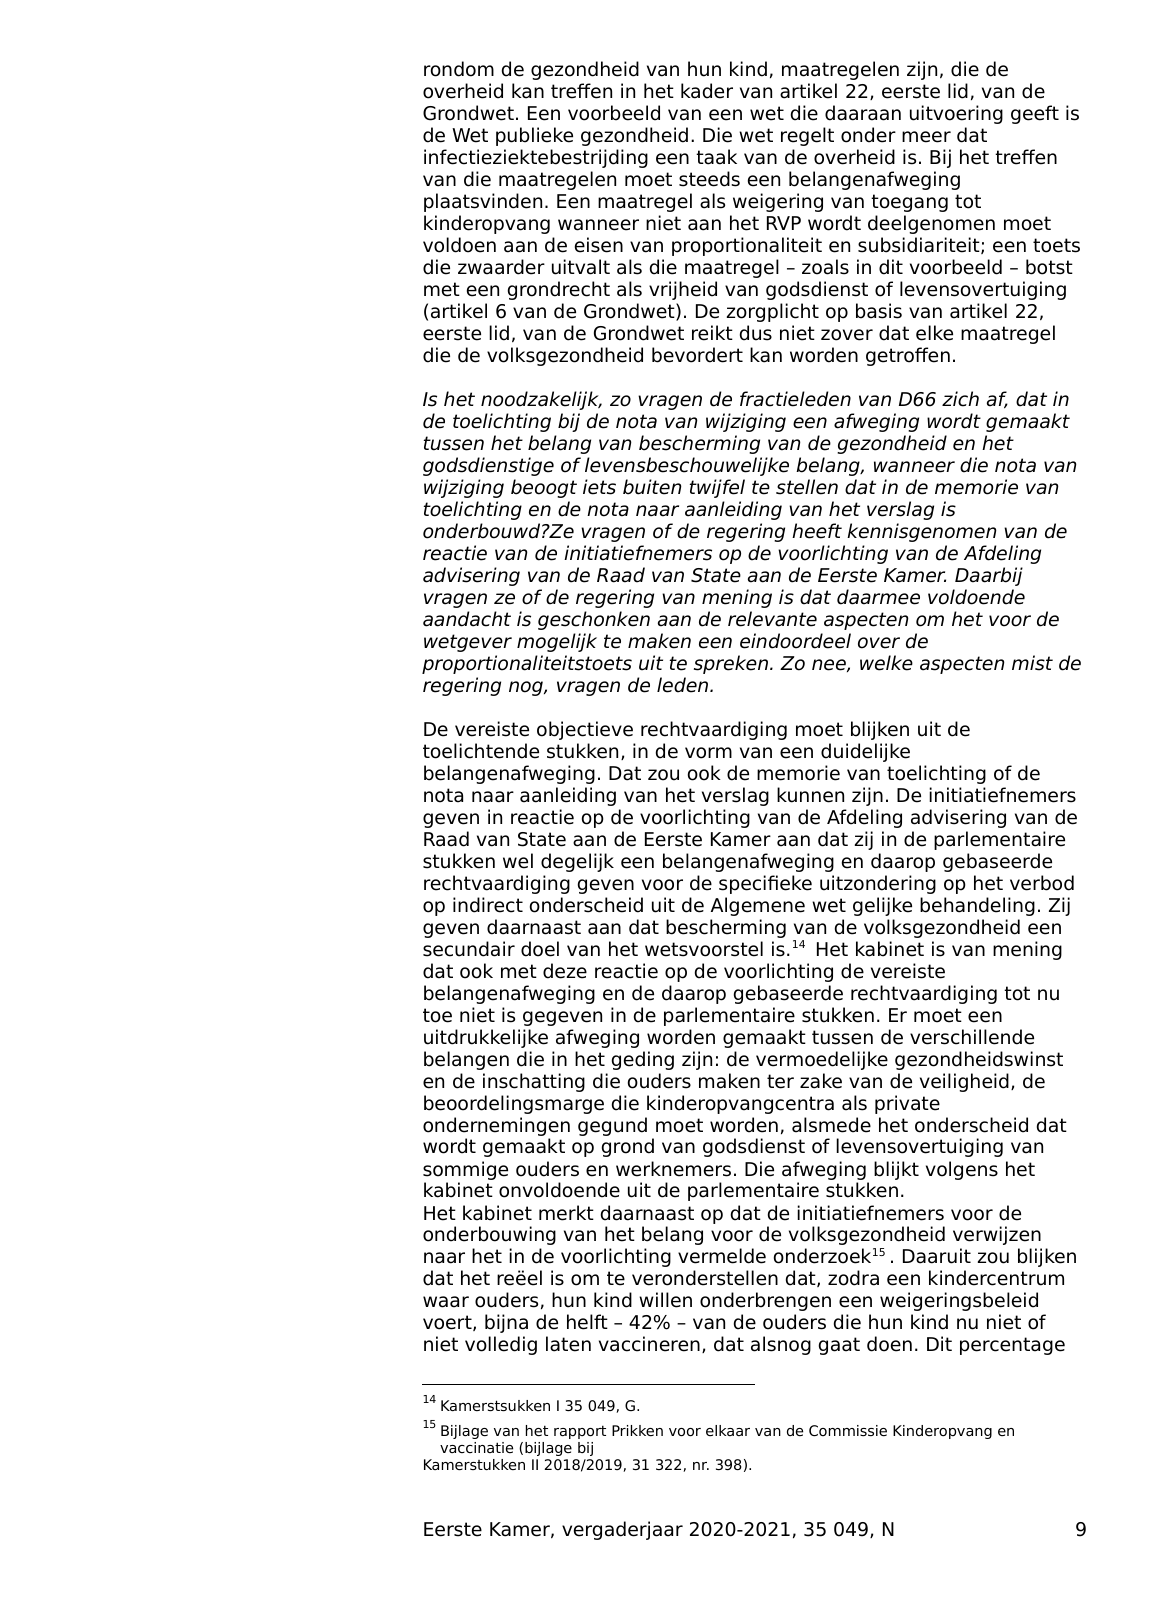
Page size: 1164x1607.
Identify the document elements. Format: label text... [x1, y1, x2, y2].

text Is het noodzakelijk, zo vragen de fractieleden van D66 zich af, dat in de toelichting bij de nota van wijziging een afweging wordt gemaakt tussen het belang van bescherming van de gezondheid en het godsdienstige of levensbeschouwelijke belang, wanneer die nota van wijziging beoogt iets buiten twijfel te stellen dat in de memorie van toelichting en de nota naar aanleiding van het verslag is onderbouwd?Ze vragen of de regering heeft kennisgenomen van de reactie van de initiatiefnemers op de voorlichting van de Afdeling advisering van de Raad van State aan de Eerste Kamer. Daarbij vragen ze of de regering van mening is dat daarmee voldoende aandacht is geschonken aan de relevante aspecten om het voor de wetgever mogelijk te maken een eindoordeel over de proportionaliteitstoets uit te spreken. Zo nee, welke aspecten mist de regering nog, vragen de leden. [422, 389, 1087, 697]
text Kamerstsukken I 35 049, G. [422, 1393, 1087, 1416]
text De vereiste objectieve rechtvaardiging moet blijken uit de toelichtende stukken, in de vorm van een duidelijke belangenafweging. Dat zou ook de memorie van toelichting of de nota naar aanleiding van het verslag kunnen zijn. De initiatiefnemers geven in reactie op de voorlichting van de Afdeling advisering van de Raad van State aan de Eerste Kamer aan dat zij in de parlementaire stukken wel degelijk een belangenafweging en daarop gebaseerde rechtvaardiging geven voor de specifieke uitzondering op het verbod op indirect onderscheid uit de Algemene wet gelijke behandeling. Zij geven daarnaast aan dat bescherming van de volksgezondheid een secundair doel van het wetsvoorstel is. Het kabinet is van mening dat ook met deze reactie op de voorlichting de vereiste belangenafweging en de daarop gebaseerde rechtvaardiging tot nu toe niet is gegeven in de parlementaire stukken. Er moet een uitdrukkelijke afweging worden gemaakt tussen de verschillende belangen die in het geding zijn: de vermoedelijke gezondheidswinst en de inschatting die ouders maken ter zake van de veiligheid, de beoordelingsmarge die kinderopvangcentra als private ondernemingen gegund moet worden, alsmede het onderscheid dat wordt gemaakt op grond van godsdienst of levensovertuiging van sommige ouders en werknemers. Die afweging blijkt volgens het kabinet onvoldoende uit de parlementaire stukken. [422, 719, 1087, 1202]
text Het kabinet merkt daarnaast op dat de initiatiefnemers voor de onderbouwing van het belang voor de volksgezondheid verwijzen naar het in de voorlichting vermelde onderzoek. Daaruit zou blijken dat het reëel is om te veronderstellen dat, zodra een kindercentrum waar ouders, hun kind willen onderbrengen een weigeringsbeleid voert, bijna de helft – 42% – van de ouders die hun kind nu niet of niet volledig laten vaccineren, dat alsnog gaat doen. Dit percentage [422, 1202, 1087, 1356]
text rondom de gezondheid van hun kind, maatregelen zijn, die de overheid kan treffen in het kader van artikel 22, eerste lid, van de Grondwet. Een voorbeeld van een wet die daaraan uitvoering geeft is de Wet publieke gezondheid. Die wet regelt onder meer dat infectieziektebestrijding een taak van de overheid is. Bij het treffen van die maatregelen moet steeds een belangenafweging plaatsvinden. Een maatregel als weigering van toegang tot kinderopvang wanneer niet aan het RVP wordt deelgenomen moet voldoen aan de eisen van proportionaliteit en subsidiariteit; een toets die zwaarder uitvalt als die maatregel – zoals in dit voorbeeld – botst met een grondrecht als vrijheid van godsdienst of levensovertuiging (artikel 6 van de Grondwet). De zorgplicht op basis van artikel 22, eerste lid, van de Grondwet reikt dus niet zover dat elke maatregel die de volksgezondheid bevordert kan worden getroffen. [422, 59, 1087, 367]
text Kamerstukken II 2018/2019, 31 322, nr. 398). [422, 1457, 1087, 1474]
text Bijlage van het rapport Prikken voor elkaar van de Commissie Kinderopvang en vaccinatie (bijlage bij [422, 1418, 1087, 1457]
